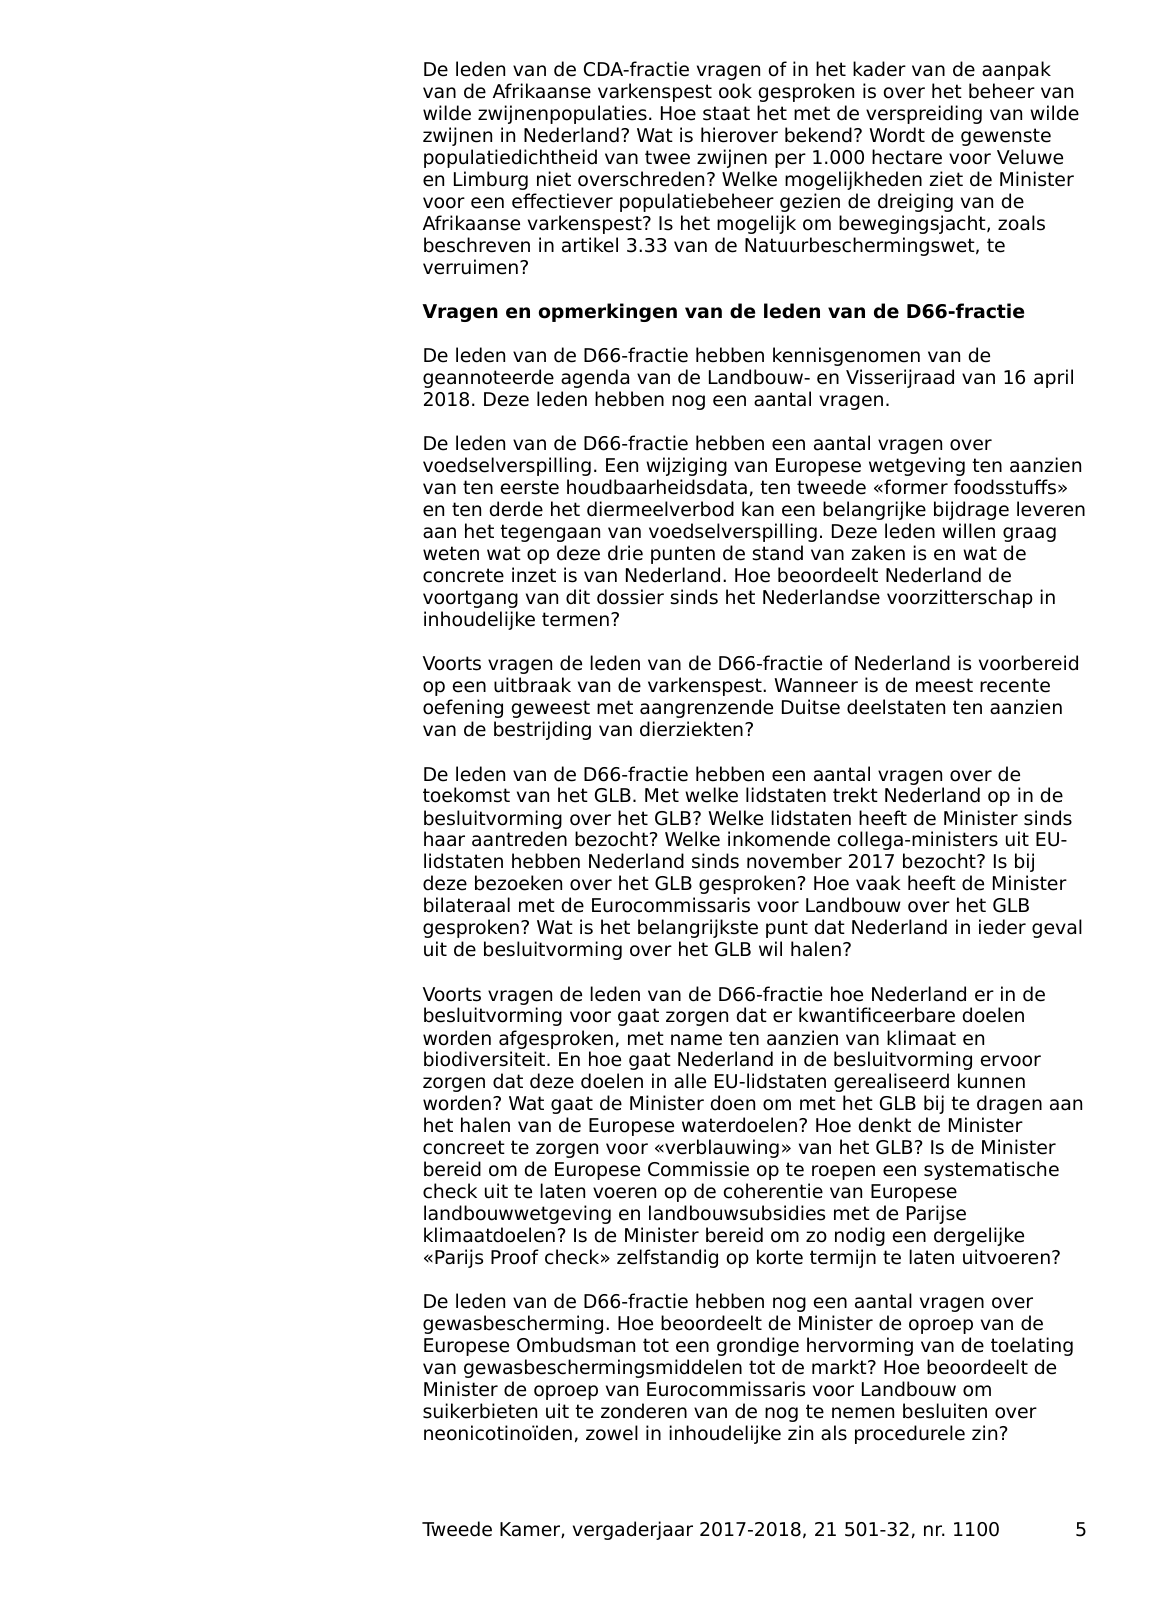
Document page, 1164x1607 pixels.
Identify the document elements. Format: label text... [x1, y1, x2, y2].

text De leden van de D66-fractie hebben een aantal vragen over de toekomst van het GLB. Met welke lidstaten trekt Nederland op in de besluitvorming over het GLB? Welke lidstaten heeft de Minister sinds haar aantreden bezocht? Welke inkomende collega-ministers uit EU-lidstaten hebben Nederland sinds november 2017 bezocht? Is bij deze bezoeken over het GLB gesproken? Hoe vaak heeft de Minister bilateraal met de Eurocommissaris voor Landbouw over het GLB gesproken? Wat is het belangrijkste punt dat Nederland in ieder geval uit de besluitvorming over het GLB wil halen? [422, 763, 1087, 961]
text De leden van de D66-fractie hebben nog een aantal vragen over gewasbescherming. Hoe beoordeelt de Minister de oproep van de Europese Ombudsman tot een grondige hervorming van de toelating van gewasbeschermingsmiddelen tot de markt? Hoe beoordeelt de Minister de oproep van Eurocommissaris voor Landbouw om suikerbieten uit te zonderen van de nog te nemen besluiten over neonicotinoïden, zowel in inhoudelijke zin als procedurele zin? [422, 1291, 1087, 1445]
text De leden van de CDA-fractie vragen of in het kader van de aanpak van de Afrikaanse varkenspest ook gesproken is over het beheer van wilde zwijnenpopulaties. Hoe staat het met de verspreiding van wilde zwijnen in Nederland? Wat is hierover bekend? Wordt de gewenste populatiedichtheid van twee zwijnen per 1.000 hectare voor Veluwe en Limburg niet overschreden? Welke mogelijkheden ziet de Minister voor een effectiever populatiebeheer gezien de dreiging van de Afrikaanse varkenspest? Is het mogelijk om bewegingsjacht, zoals beschreven in artikel 3.33 van de Natuurbeschermingswet, te verruimen? [422, 59, 1087, 279]
subtitle Vragen en opmerkingen van de leden van de D66-fractie [422, 301, 1087, 323]
text De leden van de D66-fractie hebben kennisgenomen van de geannoteerde agenda van de Landbouw- en Visserijraad van 16 april 2018. Deze leden hebben nog een aantal vragen. [422, 345, 1087, 411]
text Voorts vragen de leden van de D66-fractie of Nederland is voorbereid op een uitbraak van de varkenspest. Wanneer is de meest recente oefening geweest met aangrenzende Duitse deelstaten ten aanzien van de bestrijding van dierziekten? [422, 653, 1087, 741]
text De leden van de D66-fractie hebben een aantal vragen over voedselverspilling. Een wijziging van Europese wetgeving ten aanzien van ten eerste houdbaarheidsdata, ten tweede «former foodsstuffs» en ten derde het diermeelverbod kan een belangrijke bijdrage leveren aan het tegengaan van voedselverspilling. Deze leden willen graag weten wat op deze drie punten de stand van zaken is en wat de concrete inzet is van Nederland. Hoe beoordeelt Nederland de voortgang van dit dossier sinds het Nederlandse voorzitterschap in inhoudelijke termen? [422, 433, 1087, 631]
text Voorts vragen de leden van de D66-fractie hoe Nederland er in de besluitvorming voor gaat zorgen dat er kwantificeerbare doelen worden afgesproken, met name ten aanzien van klimaat en biodiversiteit. En hoe gaat Nederland in de besluitvorming ervoor zorgen dat deze doelen in alle EU-lidstaten gerealiseerd kunnen worden? Wat gaat de Minister doen om met het GLB bij te dragen aan het halen van de Europese waterdoelen? Hoe denkt de Minister concreet te zorgen voor «verblauwing» van het GLB? Is de Minister bereid om de Europese Commissie op te roepen een systematische check uit te laten voeren op de coherentie van Europese landbouwwetgeving en landbouwsubsidies met de Parijse klimaatdoelen? Is de Minister bereid om zo nodig een dergelijke «Parijs Proof check» zelfstandig op korte termijn te laten uitvoeren? [422, 983, 1087, 1269]
